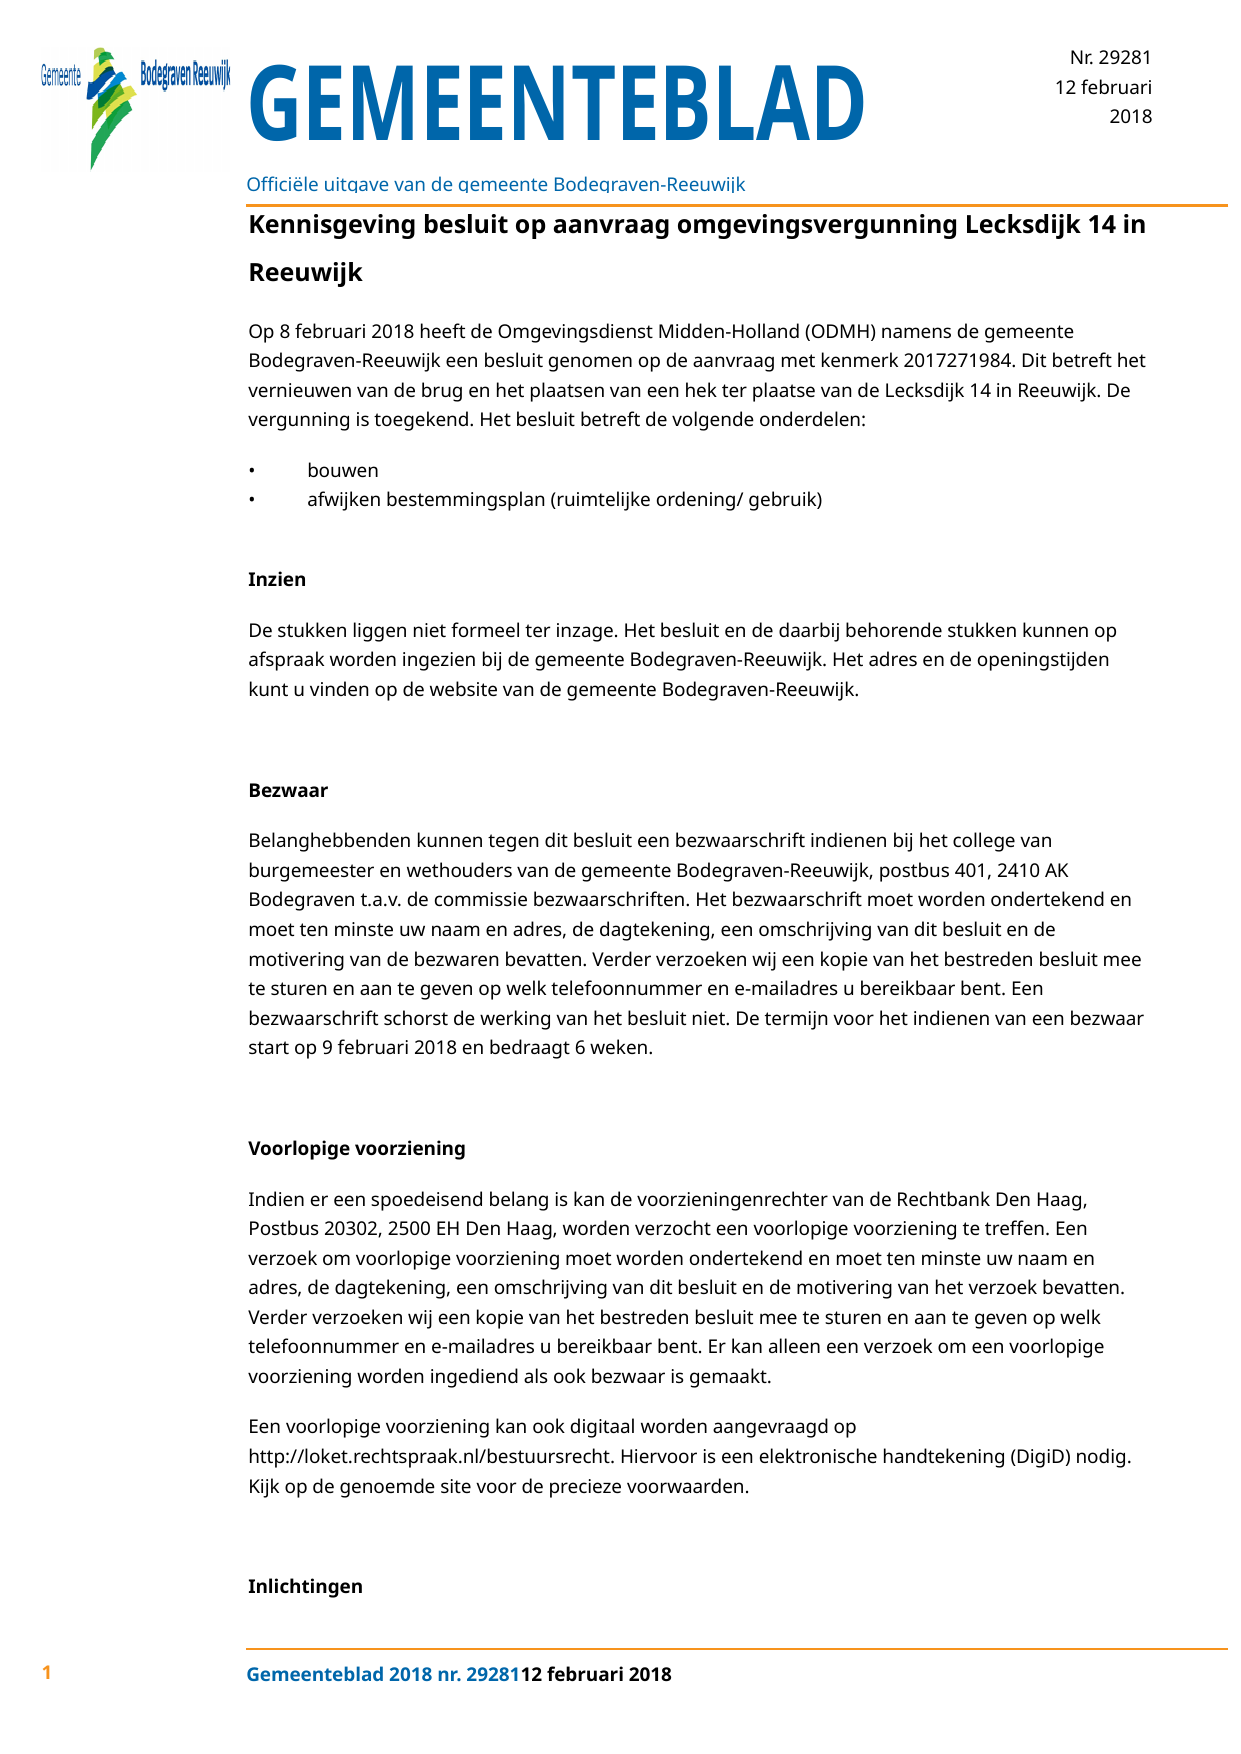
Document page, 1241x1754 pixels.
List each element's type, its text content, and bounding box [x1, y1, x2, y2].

text Een voorlopige voorziening kan ook digitaal worden aangevraagd op http://loket.rechtspraak.nl/bestuursrecht. Hiervoor is een elektronische handtekening (DigiD) nodig. Kijk op de genoemde site voor de precieze voorwaarden. [248, 1414, 1152, 1499]
text Bezwaar [248, 777, 1152, 803]
picture [41, 47, 231, 172]
list bouwen [248, 457, 1152, 483]
text Indien er een spoedeisend belang is kan de voorzieningenrechter van de Rechtbank Den Haag, Postbus 20302, 2500 EH Den Haag, worden verzocht een voorlopige voorziening te treffen. Een verzoek om voorlopige voorziening moet worden ondertekend en moet ten minste uw naam en adres, de dagtekening, een omschrijving van dit besluit en de motivering van het verzoek bevatten. Verder verzoeken wij een kopie van het bestreden besluit mee te sturen en aan te geven op welk telefoonnummer en e-mailadres u bereikbaar bent. Er kan alleen een verzoek om een voorlopige voorziening worden ingediend als ook bezwaar is gemaakt. [248, 1186, 1152, 1389]
text Kennisgeving besluit op aanvraag omgevingsvergunning Lecksdijk 14 in Reeuwijk [248, 207, 1152, 288]
text Inzien [248, 567, 1152, 592]
text Belanghebbenden kunnen tegen dit besluit een bezwaarschrift indienen bij het college van burgemeester en wethouders van de gemeente Bodegraven-Reeuwijk, postbus 401, 2410 AK Bodegraven t.a.v. de commissie bezwaarschriften. Het bezwaarschrift moet worden ondertekend en moet ten minste uw naam en adres, de dagtekening, een omschrijving van dit besluit en de motivering van de bezwaren bevatten. Verder verzoeken wij een kopie van het bestreden besluit mee te sturen en aan te geven op welk telefoonnummer en e-mailadres u bereikbaar bent. Een bezwaarschrift schorst de werking van het besluit niet. De termijn voor het indienen van een bezwaar start op 9 februari 2018 en bedraagt 6 weken. [248, 827, 1152, 1060]
text Op 8 februari 2018 heeft de Omgevingsdienst Midden-Holland (ODMH) namens de gemeente Bodegraven-Reeuwijk een besluit genomen op de aanvraag met kenmerk 2017271984. Dit betreft het vernieuwen van de brug en het plaatsen van een hek ter plaatse van de Lecksdijk 14 in Reeuwijk. De vergunning is toegekend. Het besluit betreft de volgende onderdelen: [248, 318, 1152, 432]
text Inlichtingen [248, 1574, 1152, 1599]
text Voorlopige voorziening [248, 1135, 1152, 1161]
list afwijken bestemmingsplan (ruimtelijke ordening/ gebruik) [248, 487, 1152, 512]
text De stukken liggen niet formeel ter inzage. Het besluit en de daarbij behorende stukken kunnen op afspraak worden ingezien bij de gemeente Bodegraven-Reeuwijk. Het adres en de openingstijden kunt u vinden op de website van de gemeente Bodegraven-Reeuwijk. [248, 617, 1152, 702]
